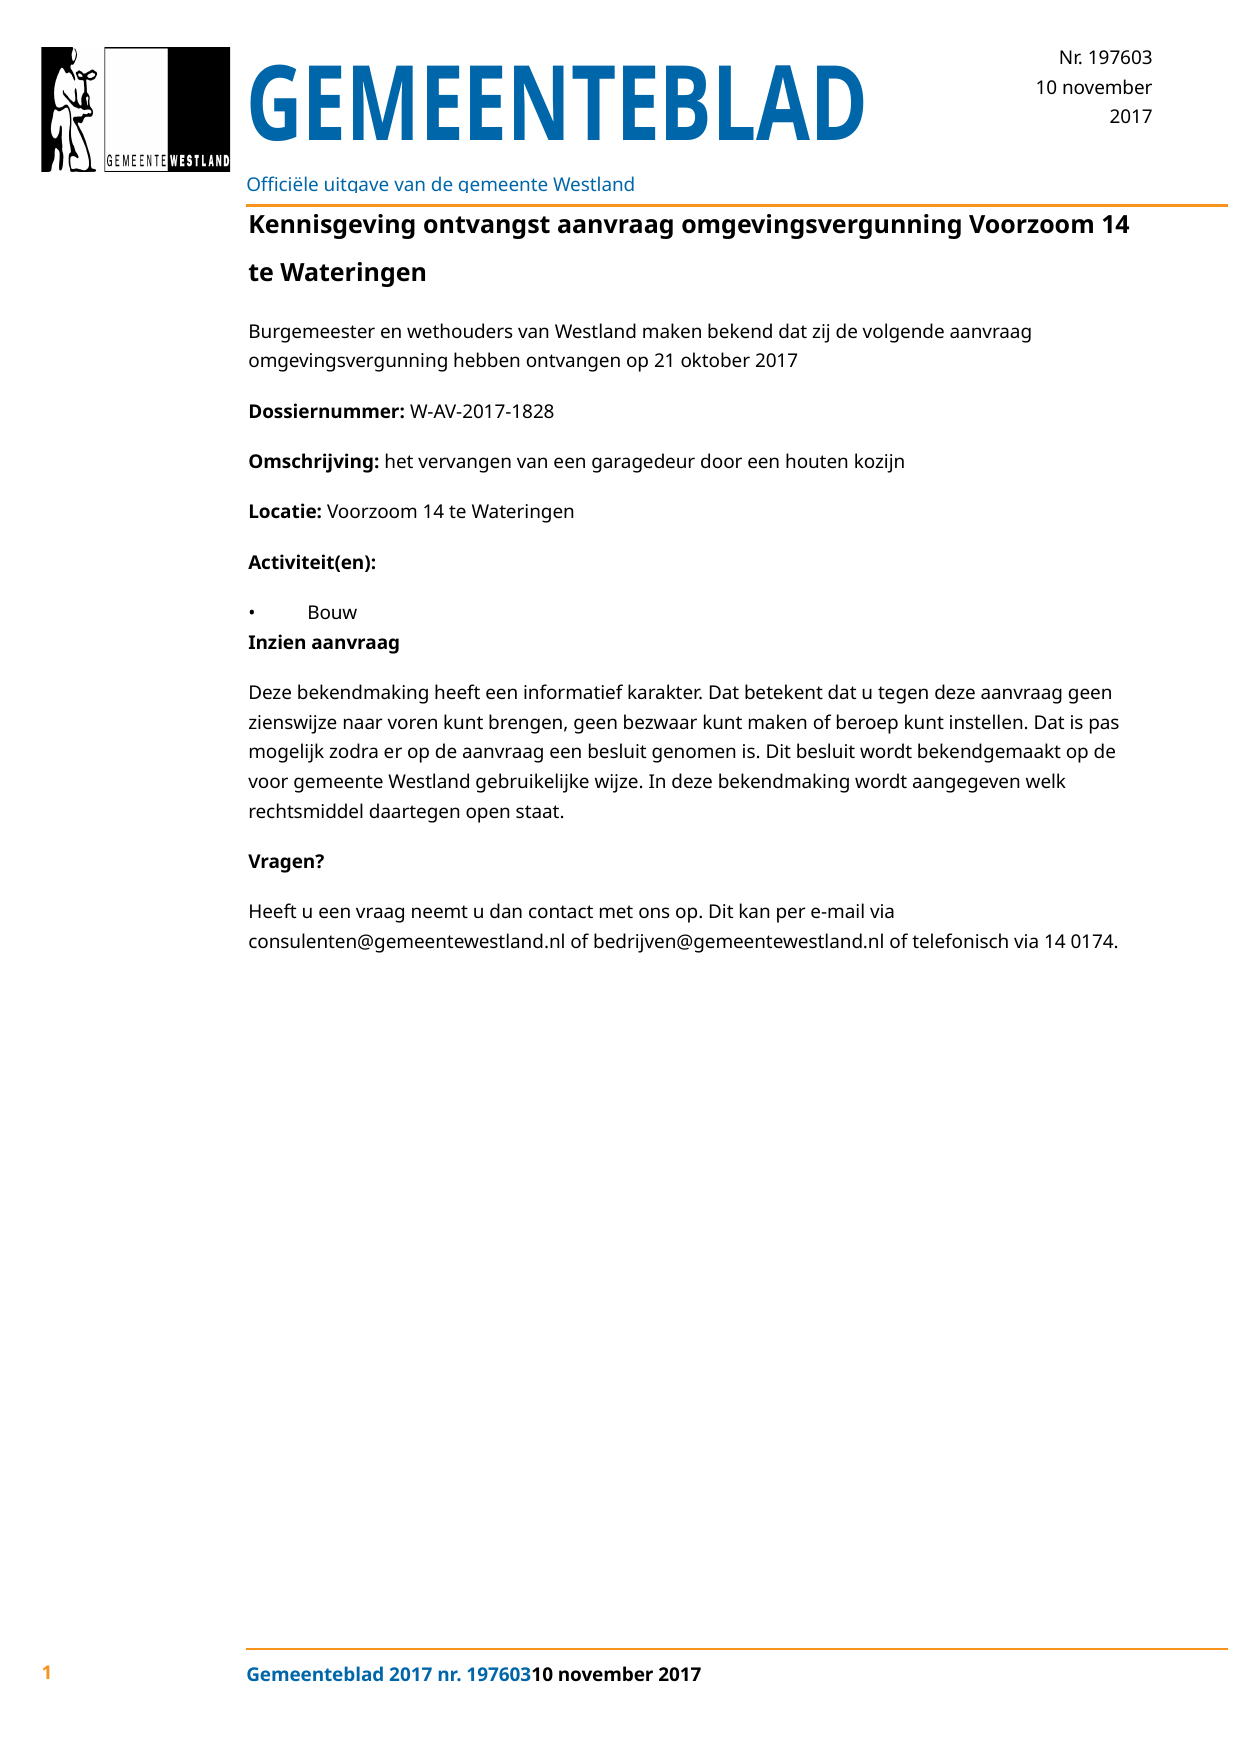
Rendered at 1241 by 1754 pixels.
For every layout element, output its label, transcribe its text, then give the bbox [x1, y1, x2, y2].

text Inzien aanvraag [248, 629, 1152, 655]
text Activiteit(en): [248, 549, 1152, 575]
picture [41, 47, 231, 172]
text Kennisgeving ontvangst aanvraag omgevingsvergunning Voorzoom 14 te Wateringen [248, 207, 1152, 288]
list Bouw [248, 599, 1152, 625]
text Burgemeester en wethouders van Westland maken bekend dat zij de volgende aanvraag omgevingsvergunning hebben ontvangen op 21 oktober 2017 [248, 318, 1152, 373]
text Vragen? [248, 848, 1152, 874]
text Deze bekendmaking heeft een informatief karakter. Dat betekent dat u tegen deze aanvraag geen zienswijze naar voren kunt brengen, geen bezwaar kunt maken of beroep kunt instellen. Dat is pas mogelijk zodra er op de aanvraag een besluit genomen is. Dit besluit wordt bekendgemaakt op de voor gemeente Westland gebruikelijke wijze. In deze bekendmaking wordt aangegeven welk rechtsmiddel daartegen open staat. [248, 679, 1152, 824]
text Dossiernummer: W-AV-2017-1828 [248, 398, 1152, 424]
text Omschrijving: het vervangen van een garagedeur door een houten kozijn [248, 448, 1152, 474]
text Heeft u een vraag neemt u dan contact met ons op. Dit kan per e-mail via consulenten@gemeentewestland.nl of bedrijven@gemeentewestland.nl of telefonisch via 14 0174. [248, 899, 1152, 954]
text Locatie: Voorzoom 14 te Wateringen [248, 499, 1152, 524]
